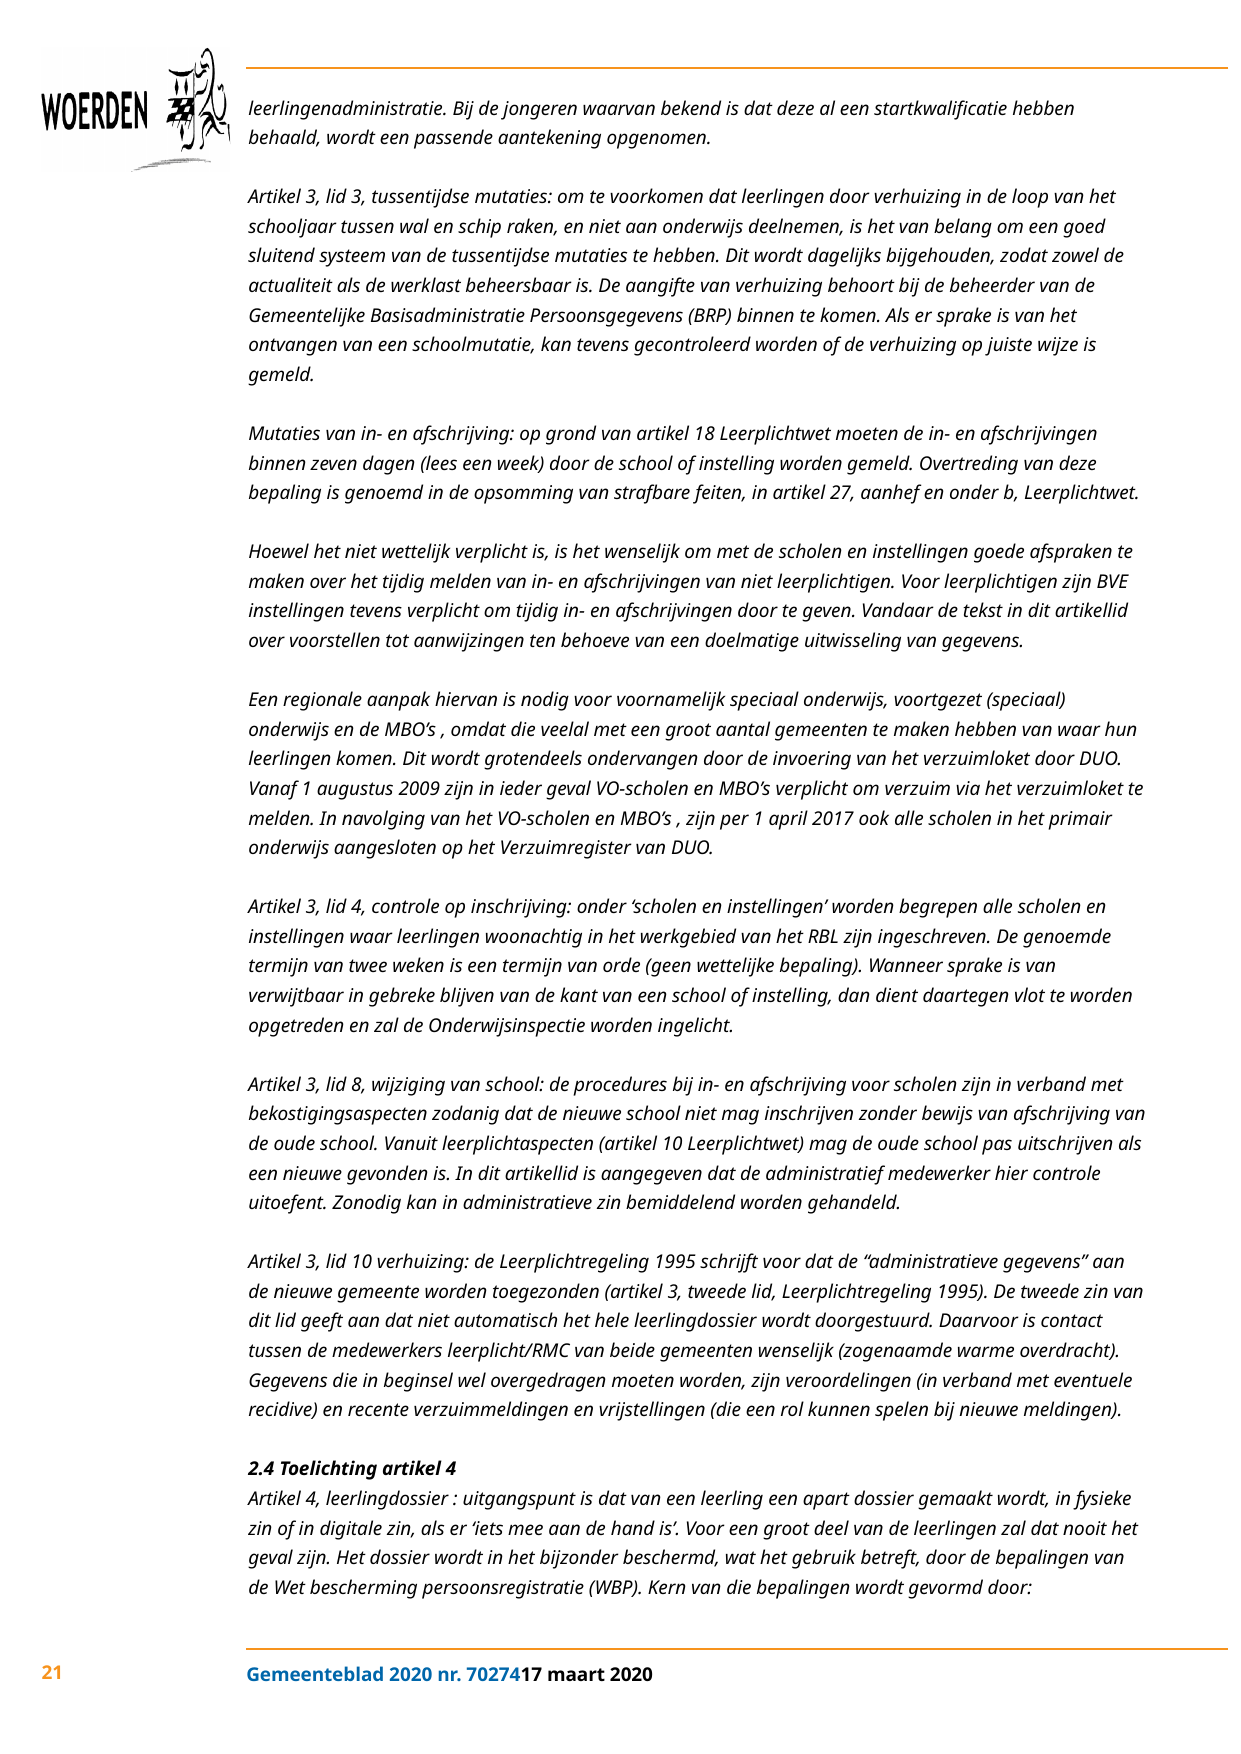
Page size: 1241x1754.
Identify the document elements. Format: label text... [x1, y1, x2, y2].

text Artikel 3, lid 8, wijziging van school: de procedures bij in- en afschrijving voor scholen zijn in verband met bekostigingsaspecten zodanig dat de nieuwe school niet mag inschrijven zonder bewijs van afschrijving van de oude school. Vanuit leerplichtaspecten (artikel 10 Leerplichtwet) mag de oude school pas uitschrijven als een nieuwe gevonden is. In dit artikellid is aangegeven dat de administratief medewerker hier controle uitoefent. Zonodig kan in administratieve zin bemiddelend worden gehandeld. [248, 1071, 1152, 1215]
text Hoewel het niet wettelijk verplicht is, is het wenselijk om met de scholen en instellingen goede afspraken te maken over het tijdig melden van in- en afschrijvingen van niet leerplichtigen. Voor leerplichtigen zijn BVE instellingen tevens verplicht om tijdig in- en afschrijvingen door te geven. Vandaar de tekst in dit artikellid over voorstellen tot aanwijzingen ten behoeve van een doelmatige uitwisseling van gegevens. [248, 538, 1152, 653]
text Mutaties van in- en afschrijving: op grond van artikel 18 Leerplichtwet moeten de in- en afschrijvingen binnen zeven dagen (lees een week) door de school of instelling worden gemeld. Overtreding van deze bepaling is genoemd in de opsomming van strafbare feiten, in artikel 27, aanhef en onder b, Leerplichtwet. [248, 420, 1152, 505]
text Artikel 3, lid 4, controle op inschrijving: onder ‘scholen en instellingen’ worden begrepen alle scholen en instellingen waar leerlingen woonachtig in het werkgebied van het RBL zijn ingeschreven. De genoemde termijn van twee weken is een termijn van orde (geen wettelijke bepaling). Wanneer sprake is van verwijtbaar in gebreke blijven van de kant van een school of instelling, dan dient daartegen vlot te worden opgetreden en zal de Onderwijsinspectie worden ingelicht. [248, 893, 1152, 1038]
picture [41, 47, 231, 172]
text Artikel 3, lid 3, tussentijdse mutaties: om te voorkomen dat leerlingen door verhuizing in de loop van het schooljaar tussen wal en schip raken, en niet aan onderwijs deelnemen, is het van belang om een goed sluitend systeem van de tussentijdse mutaties te hebben. Dit wordt dagelijks bijgehouden, zodat zowel de actualiteit als de werklast beheersbaar is. De aangifte van verhuizing behoort bij de beheerder van de Gemeentelijke Basisadministratie Persoonsgegevens (BRP) binnen te komen. Als er sprake is van het ontvangen van een schoolmutatie, kan tevens gecontroleerd worden of de verhuizing op juiste wijze is gemeld. [248, 183, 1152, 387]
text Een regionale aanpak hiervan is nodig voor voornamelijk speciaal onderwijs, voortgezet (speciaal) onderwijs en de MBO’s , omdat die veelal met een groot aantal gemeenten te maken hebben van waar hun leerlingen komen. Dit wordt grotendeels ondervangen door de invoering van het verzuimloket door DUO. Vanaf 1 augustus 2009 zijn in ieder geval VO-scholen en MBO’s verplicht om verzuim via het verzuimloket te melden. In navolging van het VO-scholen en MBO’s , zijn per 1 april 2017 ook alle scholen in het primair onderwijs aangesloten op het Verzuimregister van DUO. [248, 686, 1152, 860]
text Artikel 3, lid 10 verhuizing: de Leerplichtregeling 1995 schrijft voor dat de “administratieve gegevens” aan de nieuwe gemeente worden toegezonden (artikel 3, tweede lid, Leerplichtregeling 1995). De tweede zin van dit lid geeft aan dat niet automatisch het hele leerlingdossier wordt doorgestuurd. Daarvoor is contact tussen de medewerkers leerplicht/RMC van beide gemeenten wenselijk (zogenaamde warme overdracht). Gegevens die in beginsel wel overgedragen moeten worden, zijn veroordelingen (in verband met eventuele recidive) en recente verzuimmeldingen en vrijstellingen (die een rol kunnen spelen bij nieuwe meldingen). [248, 1248, 1152, 1422]
text Artikel 4, leerlingdossier : uitgangspunt is dat van een leerling een apart dossier gemaakt wordt, in fysieke zin of in digitale zin, als er ‘iets mee aan de hand is’. Voor een groot deel van de leerlingen zal dat nooit het geval zijn. Het dossier wordt in het bijzonder beschermd, wat het gebruik betreft, door de bepalingen van de Wet bescherming persoonsregistratie (WBP). Kern van die bepalingen wordt gevormd door: [248, 1485, 1152, 1600]
text leerlingenadministratie. Bij de jongeren waarvan bekend is dat deze al een startkwalificatie hebben behaald, wordt een passende aantekening opgenomen. [248, 95, 1152, 150]
text 2.4 Toelichting artikel 4 [248, 1456, 1152, 1481]
